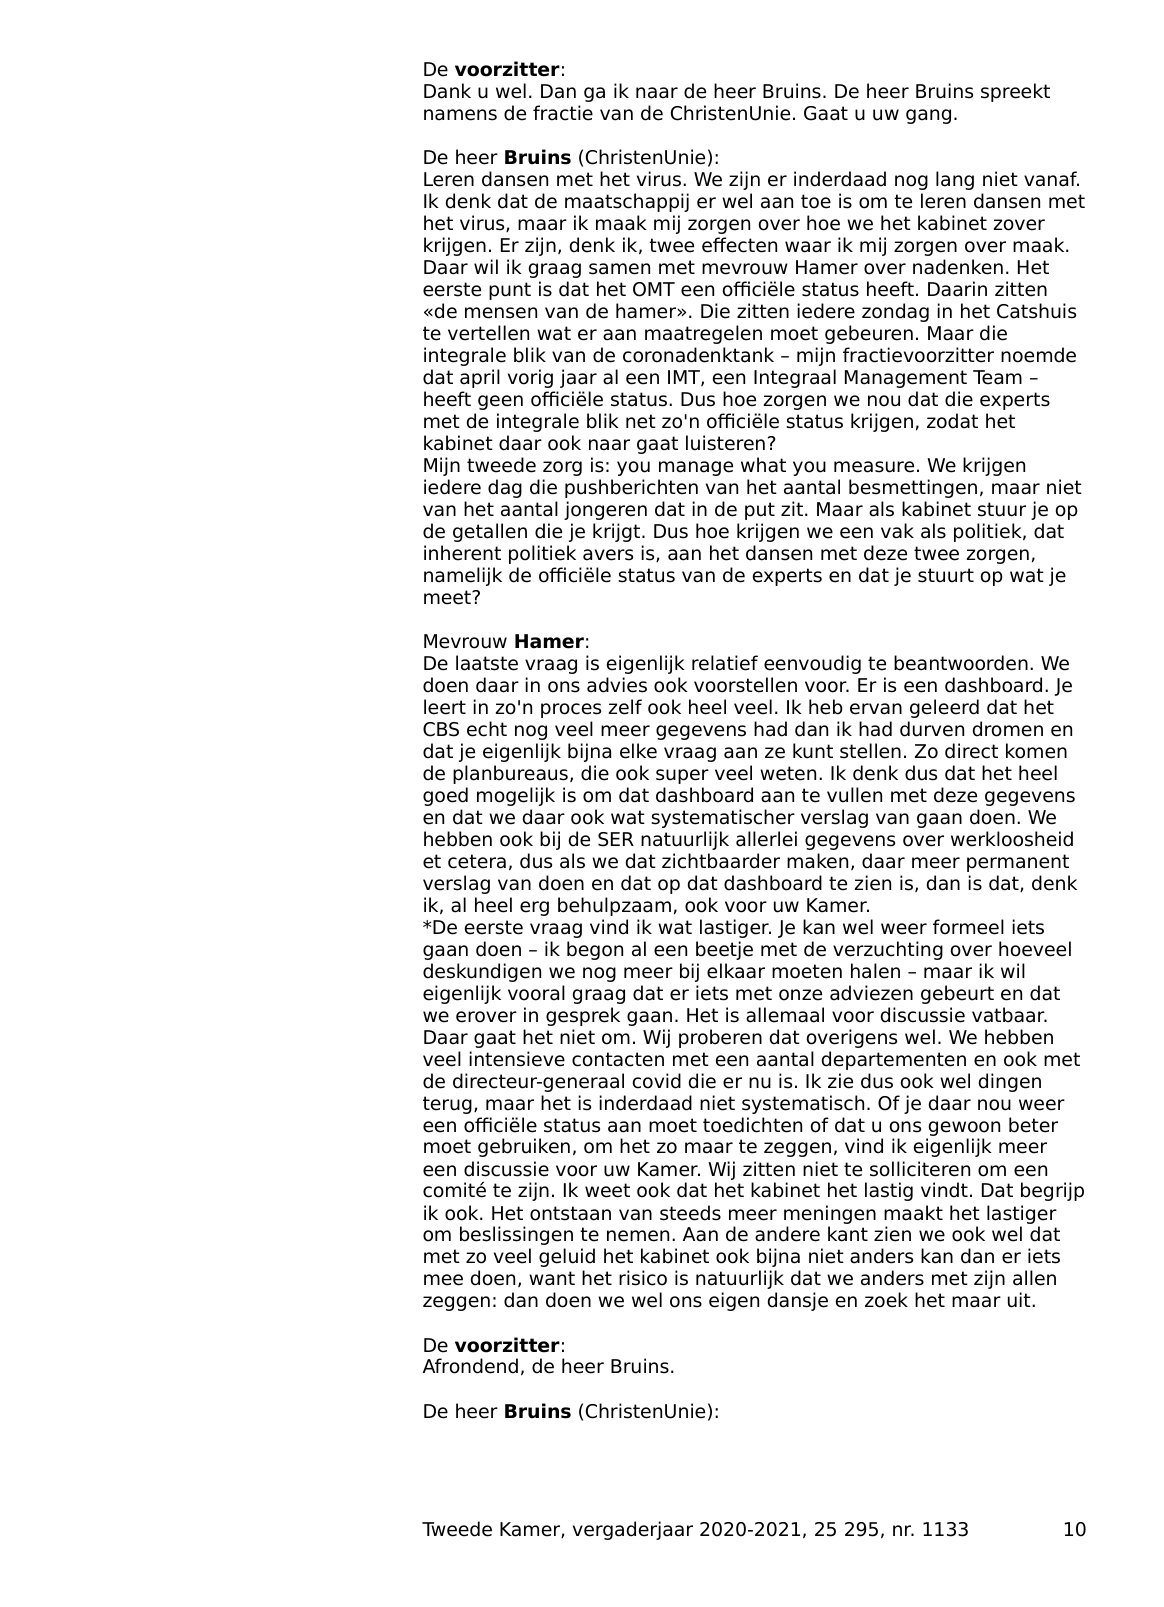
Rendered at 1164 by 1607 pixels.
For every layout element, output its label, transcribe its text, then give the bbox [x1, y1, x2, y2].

text De laatste vraag is eigenlijk relatief eenvoudig te beantwoorden. We doen daar in ons advies ook voorstellen voor. Er is een dashboard. Je leert in zo'n proces zelf ook heel veel. Ik heb ervan geleerd dat het CBS echt nog veel meer gegevens had dan ik had durven dromen en dat je eigenlijk bijna elke vraag aan ze kunt stellen. Zo direct komen de planbureaus, die ook super veel weten. Ik denk dus dat het heel goed mogelijk is om dat dashboard aan te vullen met deze gegevens en dat we daar ook wat systematischer verslag van gaan doen. We hebben ook bij de SER natuurlijk allerlei gegevens over werkloosheid et cetera, dus als we dat zichtbaarder maken, daar meer permanent verslag van doen en dat op dat dashboard te zien is, dan is dat, denk ik, al heel erg behulpzaam, ook voor uw Kamer. [422, 653, 1087, 917]
text De heer Bruins (ChristenUnie): [422, 1401, 1087, 1423]
text Leren dansen met het virus. We zijn er inderdaad nog lang niet vanaf. Ik denk dat de maatschappij er wel aan toe is om te leren dansen met het virus, maar ik maak mij zorgen over hoe we het kabinet zover krijgen. Er zijn, denk ik, twee effecten waar ik mij zorgen over maak. Daar wil ik graag samen met mevrouw Hamer over nadenken. Het eerste punt is dat het OMT een officiële status heeft. Daarin zitten «de mensen van de hamer». Die zitten iedere zondag in het Catshuis te vertellen wat er aan maatregelen moet gebeuren. Maar die integrale blik van de coronadenktank – mijn fractievoorzitter noemde dat april vorig jaar al een IMT, een Integraal Management Team – heeft geen officiële status. Dus hoe zorgen we nou dat die experts met de integrale blik net zo'n officiële status krijgen, zodat het kabinet daar ook naar gaat luisteren? [422, 169, 1087, 455]
text Mevrouw Hamer: [422, 631, 1087, 653]
text De heer Bruins (ChristenUnie): [422, 147, 1087, 169]
text De voorzitter: [422, 59, 1087, 81]
text Afrondend, de heer Bruins. [422, 1356, 1087, 1378]
text De voorzitter: [422, 1334, 1087, 1356]
text Mijn tweede zorg is: you manage what you measure. We krijgen iedere dag die pushberichten van het aantal besmettingen, maar niet van het aantal jongeren dat in de put zit. Maar als kabinet stuur je op de getallen die je krijgt. Dus hoe krijgen we een vak als politiek, dat inherent politiek avers is, aan het dansen met deze twee zorgen, namelijk de officiële status van de experts en dat je stuurt op wat je meet? [422, 455, 1087, 609]
text Dank u wel. Dan ga ik naar de heer Bruins. De heer Bruins spreekt namens de fractie van de ChristenUnie. Gaat u uw gang. [422, 81, 1087, 125]
text *De eerste vraag vind ik wat lastiger. Je kan wel weer formeel iets gaan doen – ik begon al een beetje met de verzuchting over hoeveel deskundigen we nog meer bij elkaar moeten halen – maar ik wil eigenlijk vooral graag dat er iets met onze adviezen gebeurt en dat we erover in gesprek gaan. Het is allemaal voor discussie vatbaar. Daar gaat het niet om. Wij proberen dat overigens wel. We hebben veel intensieve contacten met een aantal departementen en ook met de directeur-generaal covid die er nu is. Ik zie dus ook wel dingen terug, maar het is inderdaad niet systematisch. Of je daar nou weer een officiële status aan moet toedichten of dat u ons gewoon beter moet gebruiken, om het zo maar te zeggen, vind ik eigenlijk meer een discussie voor uw Kamer. Wij zitten niet te solliciteren om een comité te zijn. Ik weet ook dat het kabinet het lastig vindt. Dat begrijp ik ook. Het ontstaan van steeds meer meningen maakt het lastiger om beslissingen te nemen. Aan de andere kant zien we ook wel dat met zo veel geluid het kabinet ook bijna niet anders kan dan er iets mee doen, want het risico is natuurlijk dat we anders met zijn allen zeggen: dan doen we wel ons eigen dansje en zoek het maar uit. [422, 917, 1087, 1312]
